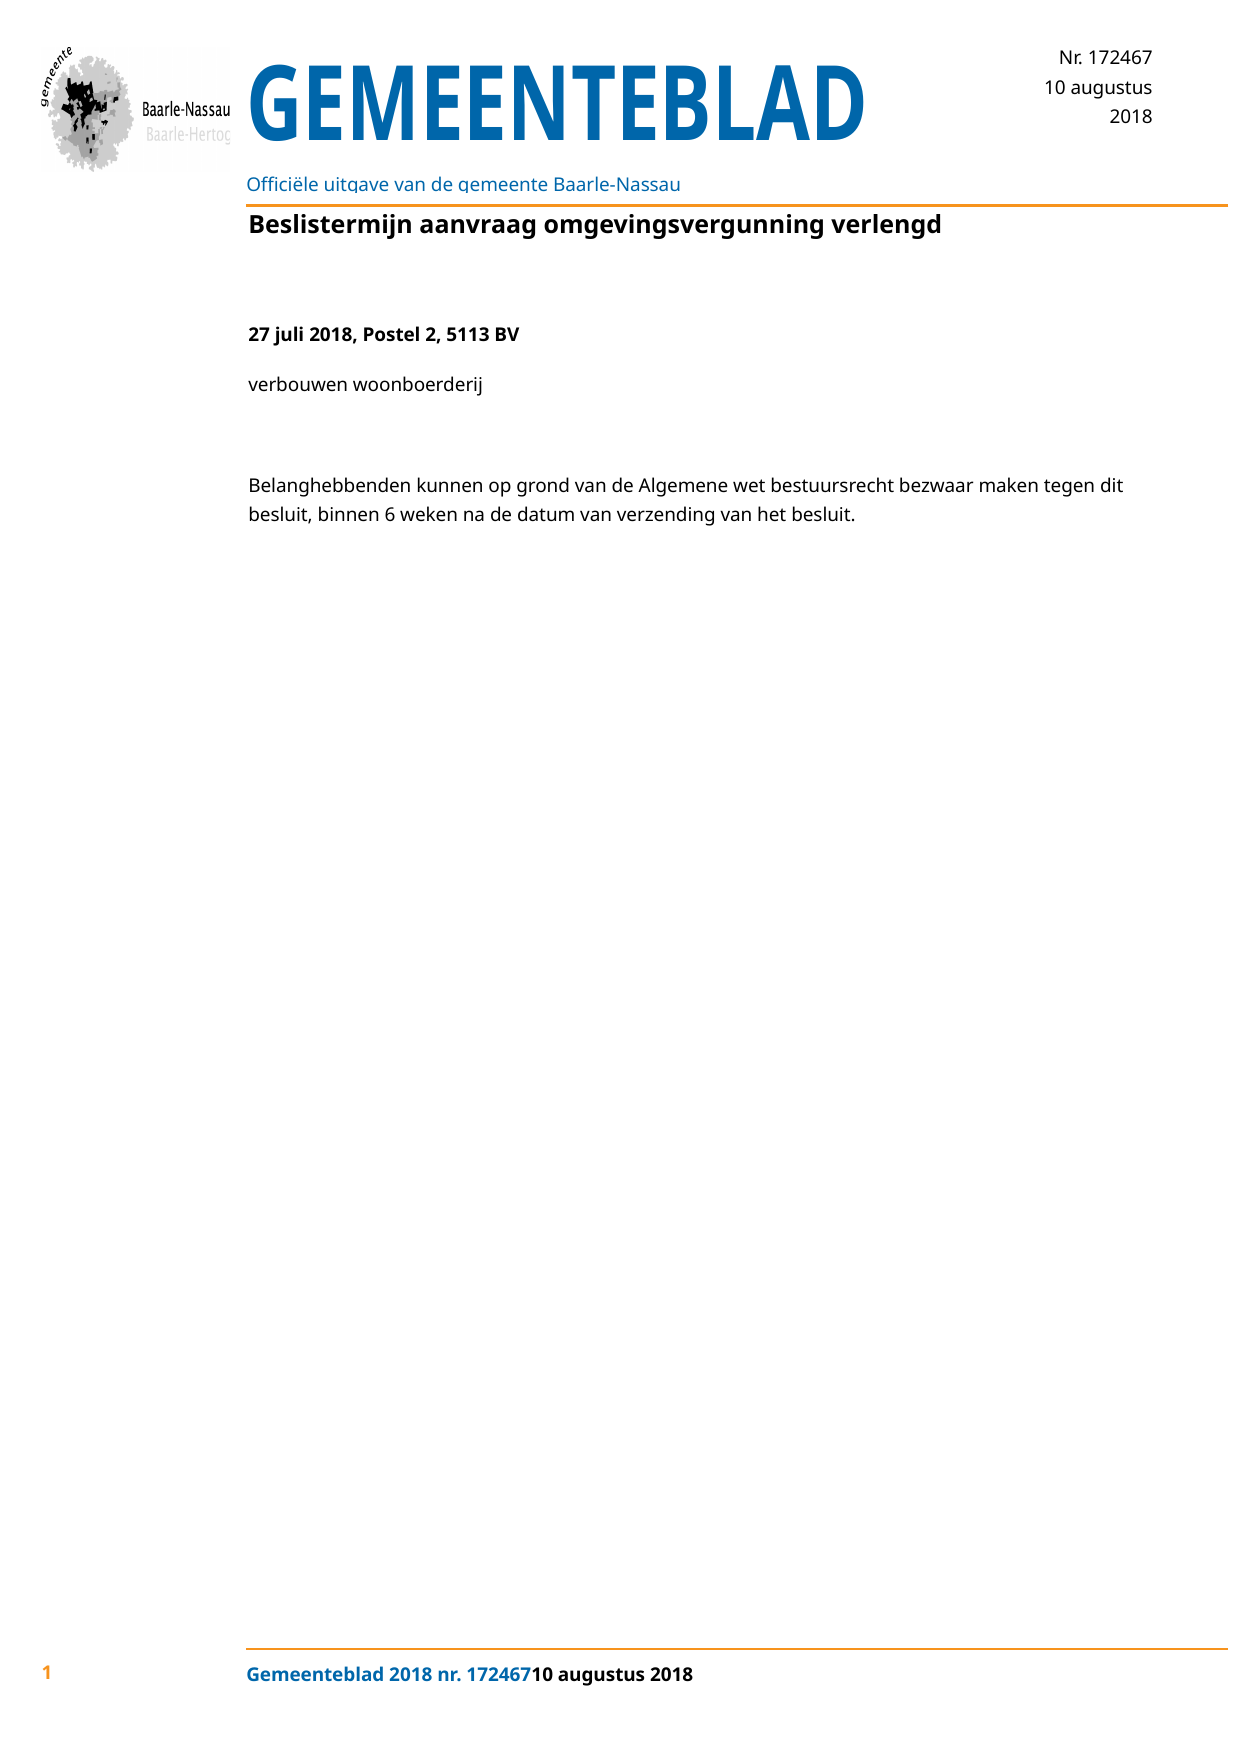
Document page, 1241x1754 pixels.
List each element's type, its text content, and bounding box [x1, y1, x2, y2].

text Belanghebbenden kunnen op grond van de Algemene wet bestuursrecht bezwaar maken tegen dit besluit, binnen 6 weken na de datum van verzending van het besluit. [248, 472, 1152, 527]
text Beslistermijn aanvraag omgevingsvergunning verlengd [248, 207, 1152, 241]
text verbouwen woonboerderij [248, 371, 1152, 397]
text 27 juli 2018, Postel 2, 5113 BV [248, 321, 1152, 346]
picture [41, 47, 231, 172]
